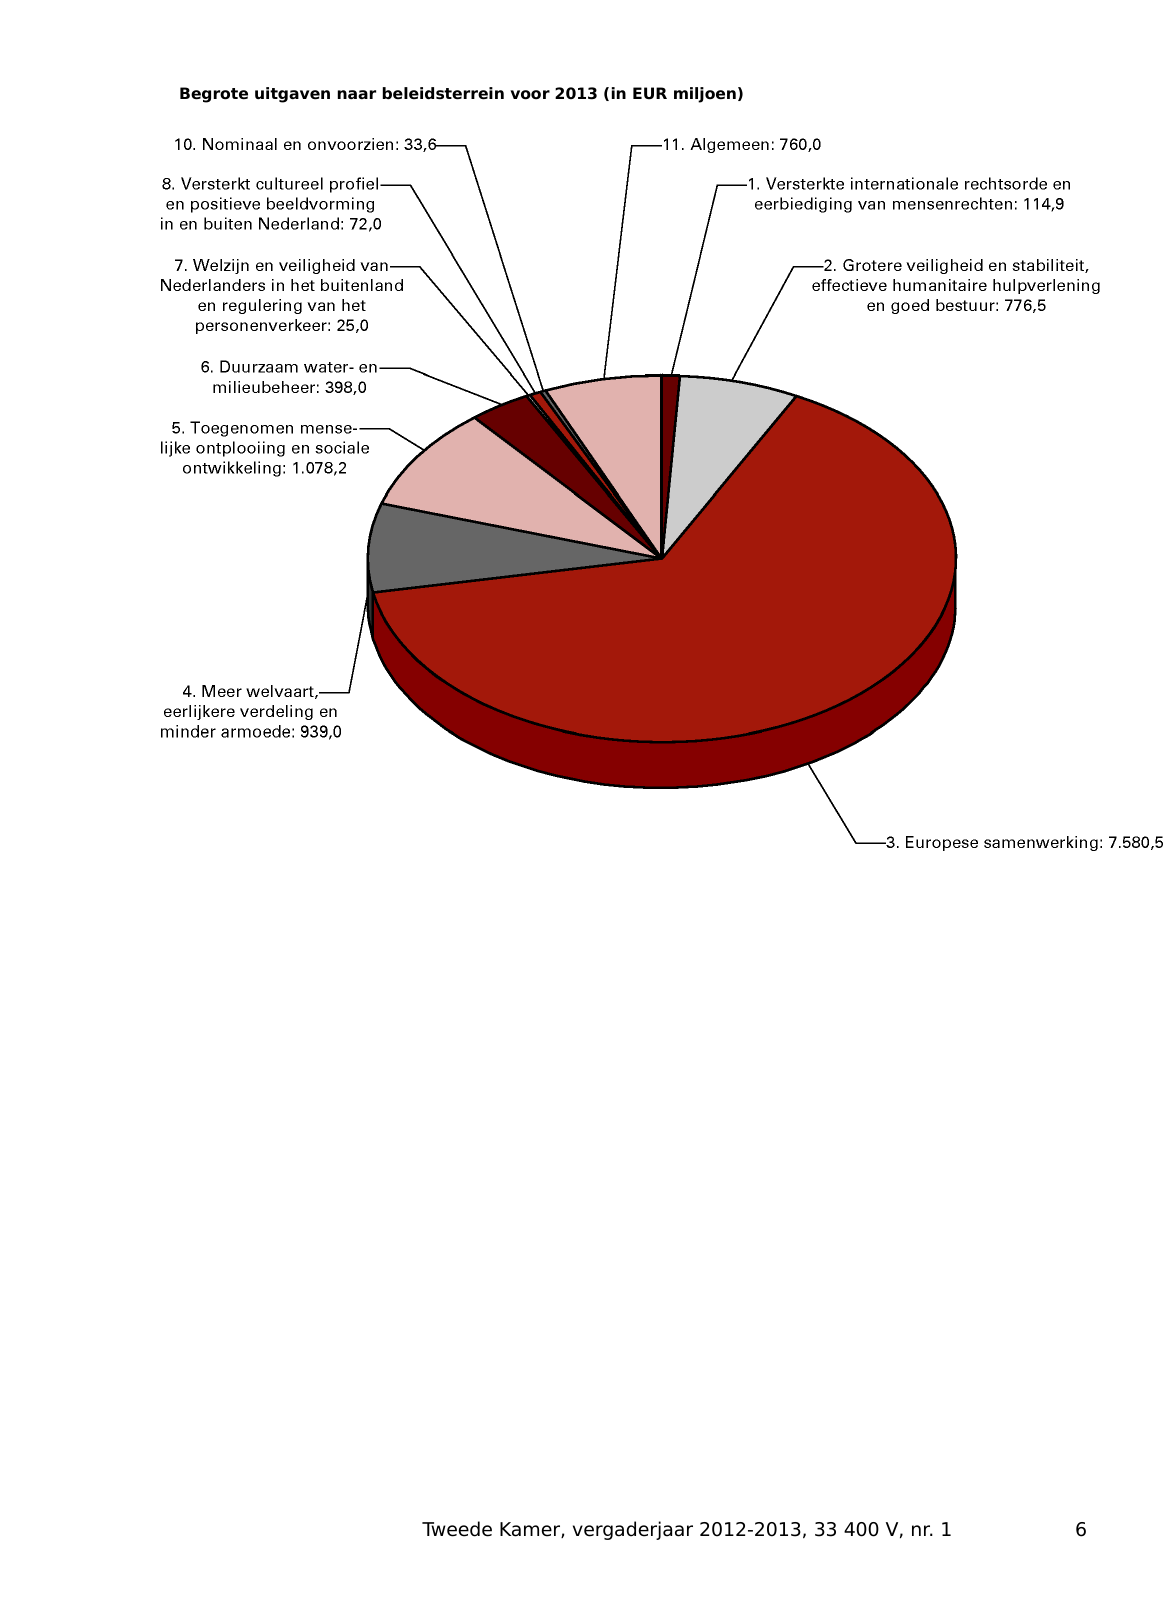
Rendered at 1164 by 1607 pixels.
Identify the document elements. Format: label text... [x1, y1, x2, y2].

picture [159, 137, 1164, 852]
text Begrote uitgaven naar beleidsterrein voor 2013 (in EUR miljoen) [159, 85, 1163, 103]
